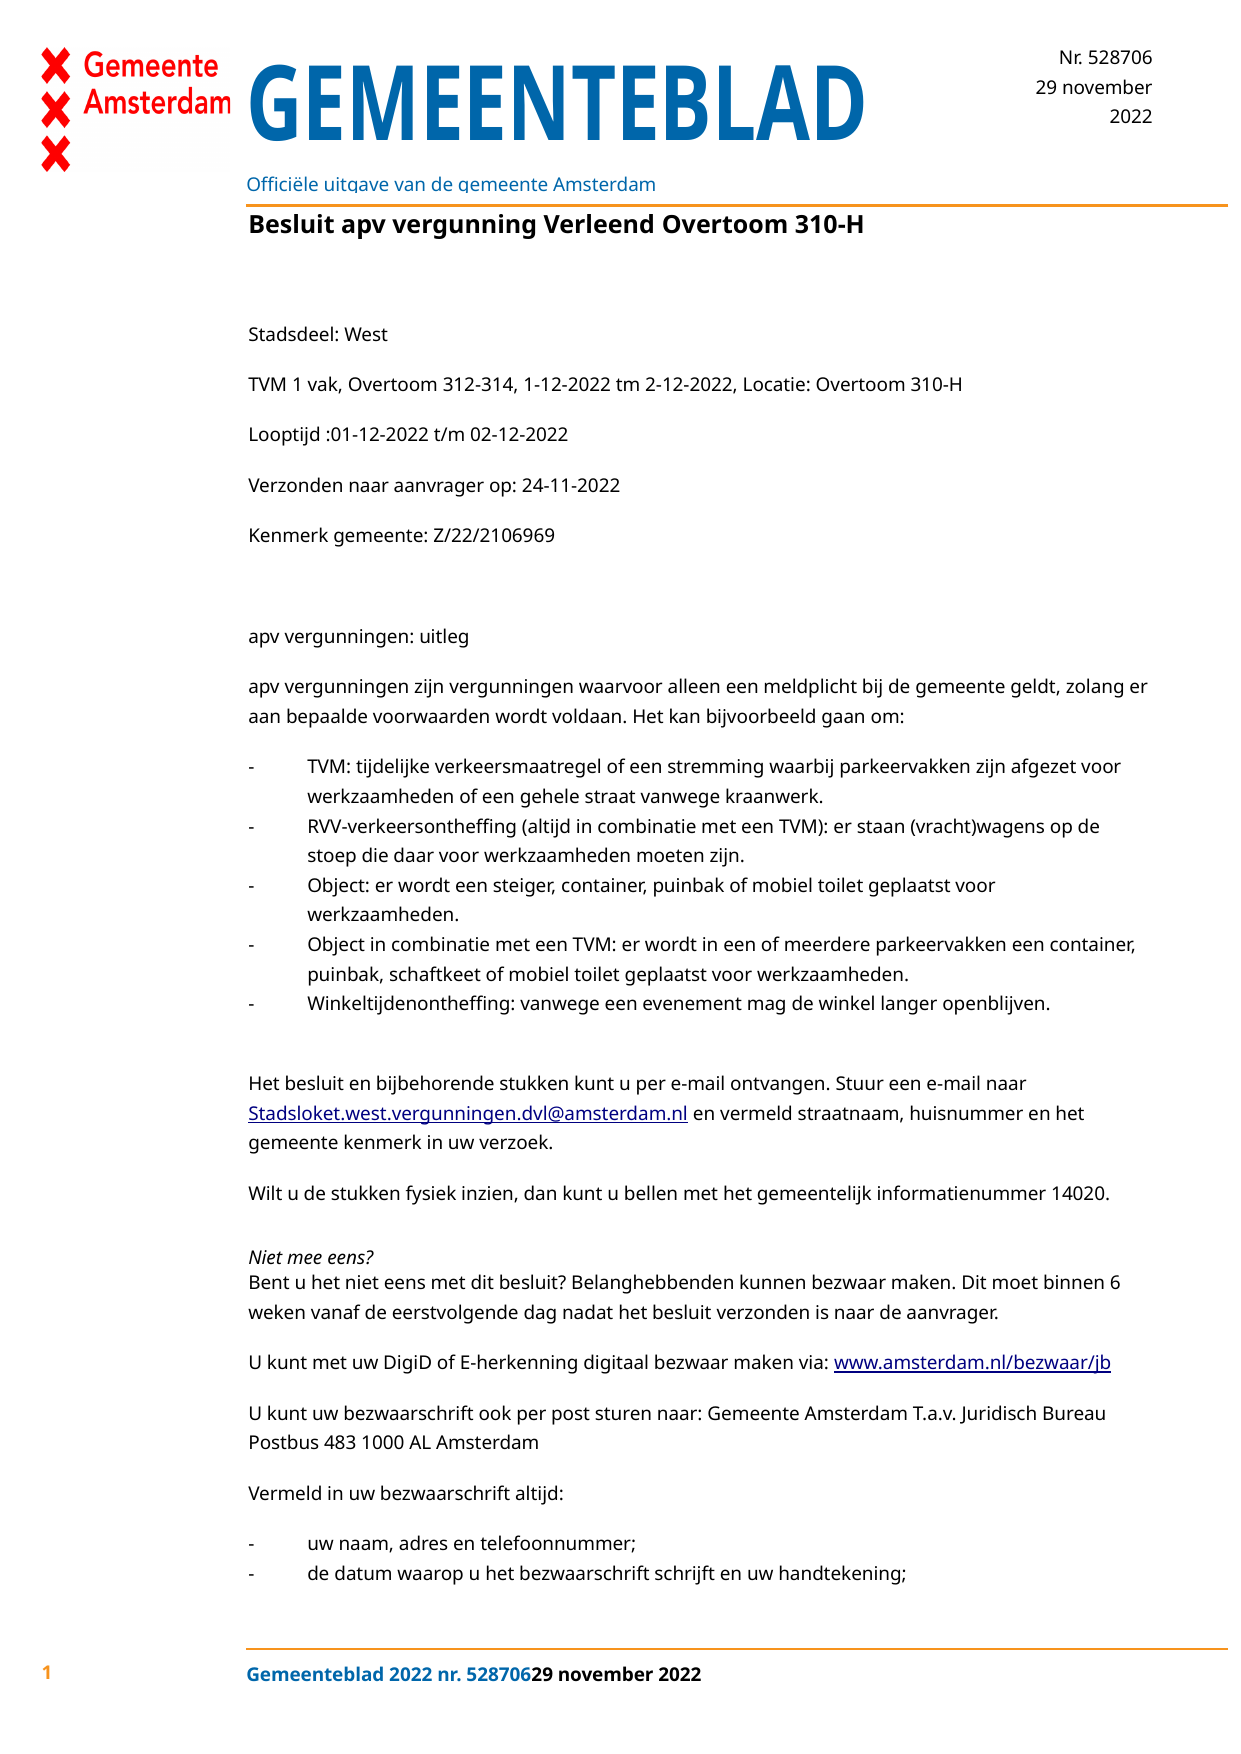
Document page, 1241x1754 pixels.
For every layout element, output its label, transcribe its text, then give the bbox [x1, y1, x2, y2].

list uw naam, adres en telefoonnummer; [248, 1530, 1152, 1556]
text U kunt uw bezwaarschrift ook per post sturen naar: Gemeente Amsterdam T.a.v. Juridisch Bureau Postbus 483 1000 AL Amsterdam [248, 1400, 1152, 1455]
list RVV-verkeersontheffing (altijd in combinatie met een TVM): er staan (vracht)wagens op de stoep die daar voor werkzaamheden moeten zijn. [248, 813, 1152, 868]
list Object: er wordt een steiger, container, puinbak of mobiel toilet geplaatst voor werkzaamheden. [248, 872, 1152, 927]
text Looptijd :01-12-2022 t/m 02-12-2022 [248, 422, 1152, 447]
text Niet mee eens? [248, 1244, 1152, 1269]
text Wilt u de stukken fysiek inzien, dan kunt u bellen met het gemeentelijk informatienummer 14020. [248, 1180, 1152, 1206]
text Bent u het niet eens met dit besluit? Belanghebbenden kunnen bezwaar maken. Dit moet binnen 6 weken vanaf de eerstvolgende dag nadat het besluit verzonden is naar de aanvrager. [248, 1269, 1152, 1325]
text Stadsdeel: West [248, 321, 1152, 346]
text apv vergunningen zijn vergunningen waarvoor alleen een meldplicht bij de gemeente geldt, zolang er aan bepaalde voorwaarden wordt voldaan. Het kan bijvoorbeeld gaan om: [248, 674, 1152, 729]
text Besluit apv vergunning Verleend Overtoom 310-H [248, 207, 1152, 241]
text TVM 1 vak, Overtoom 312-314, 1-12-2022 tm 2-12-2022, Locatie: Overtoom 310-H [248, 371, 1152, 397]
list Object in combinatie met een TVM: er wordt in een of meerdere parkeervakken een container, puinbak, schaftkeet of mobiel toilet geplaatst voor werkzaamheden. [248, 931, 1152, 986]
picture [41, 47, 231, 172]
text U kunt met uw DigiD of E-herkenning digitaal bezwaar maken via: www.amsterdam.nl/bezwaar/jb [248, 1349, 1152, 1375]
text apv vergunningen: uitleg [248, 623, 1152, 649]
text Kenmerk gemeente: Z/22/2106969 [248, 522, 1152, 548]
list TVM: tijdelijke verkeersmaatregel of een stremming waarbij parkeervakken zijn afgezet voor werkzaamheden of een gehele straat vanwege kraanwerk. [248, 754, 1152, 809]
list Winkeltijdenontheffing: vanwege een evenement mag de winkel langer openblijven. [248, 990, 1152, 1016]
list de datum waarop u het bezwaarschrift schrijft en uw handtekening; [248, 1560, 1152, 1586]
text Het besluit en bijbehorende stukken kunt u per e-mail ontvangen. Stuur een e-mail naar Stadsloket.west.vergunningen.dvl@amsterdam.nl en vermeld straatnaam, huisnummer en het gemeente kenmerk in uw verzoek. [248, 1070, 1152, 1155]
text Verzonden naar aanvrager op: 24-11-2022 [248, 472, 1152, 498]
text Vermeld in uw bezwaarschrift altijd: [248, 1480, 1152, 1506]
